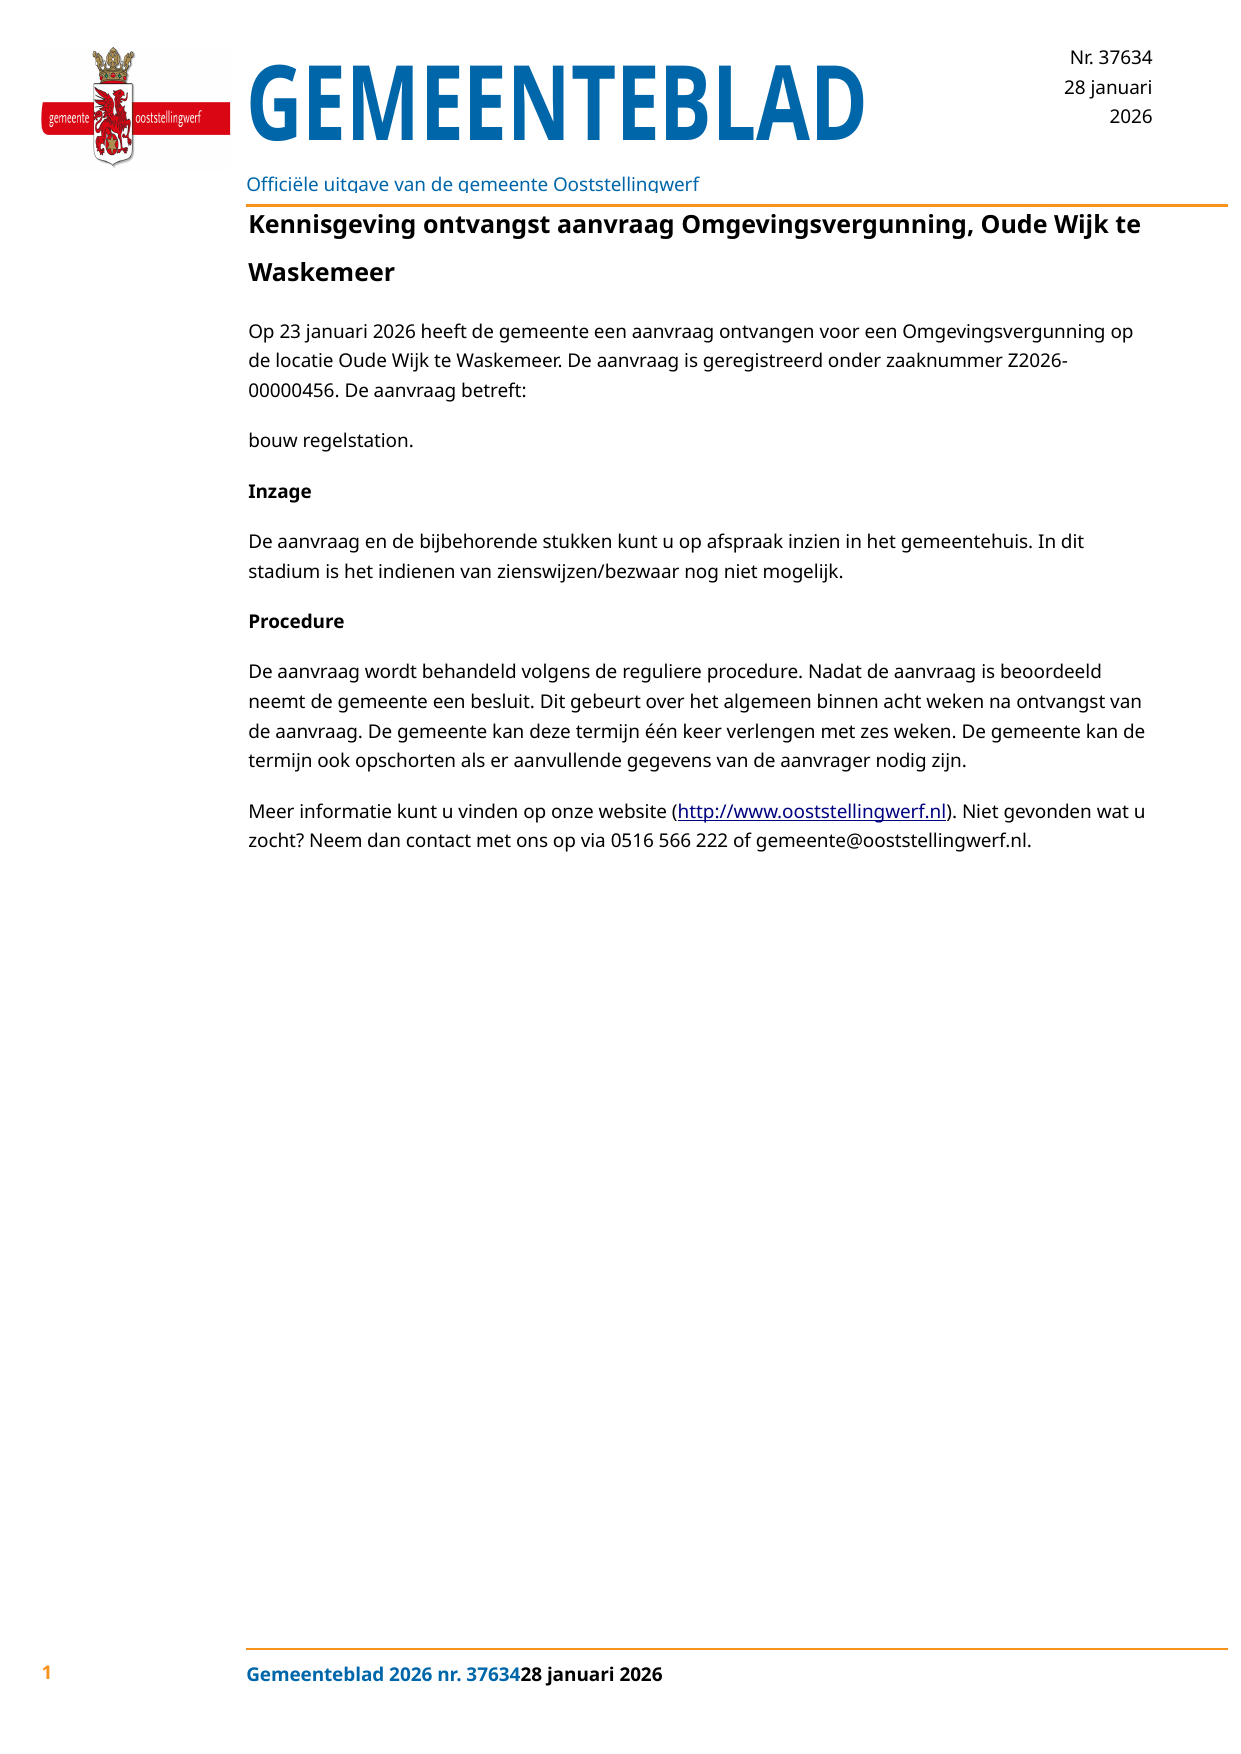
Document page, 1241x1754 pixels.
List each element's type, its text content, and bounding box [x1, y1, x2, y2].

text Kennisgeving ontvangst aanvraag Omgevingsvergunning, Oude Wijk te Waskemeer [248, 207, 1152, 288]
text De aanvraag wordt behandeld volgens de reguliere procedure. Nadat de aanvraag is beoordeeld neemt de gemeente een besluit. Dit gebeurt over het algemeen binnen acht weken na ontvangst van de aanvraag. De gemeente kan deze termijn één keer verlengen met zes weken. De gemeente kan de termijn ook opschorten als er aanvullende gegevens van de aanvrager nodig zijn. [248, 659, 1152, 773]
text Procedure [248, 608, 1152, 634]
text De aanvraag en de bijbehorende stukken kunt u op afspraak inzien in het gemeentehuis. In dit stadium is het indienen van zienswijzen/bezwaar nog niet mogelijk. [248, 528, 1152, 584]
text Inzage [248, 478, 1152, 504]
text Meer informatie kunt u vinden op onze website (http://www.ooststellingwerf.nl). Niet gevonden wat u zocht? Neem dan contact met ons op via 0516 566 222 of gemeente@ooststellingwerf.nl. [248, 798, 1152, 853]
picture [41, 47, 231, 172]
text bouw regelstation. [248, 427, 1152, 453]
text Op 23 januari 2026 heeft de gemeente een aanvraag ontvangen voor een Omgevingsvergunning op de locatie Oude Wijk te Waskemeer. De aanvraag is geregistreerd onder zaaknummer Z2026-00000456. De aanvraag betreft: [248, 318, 1152, 403]
